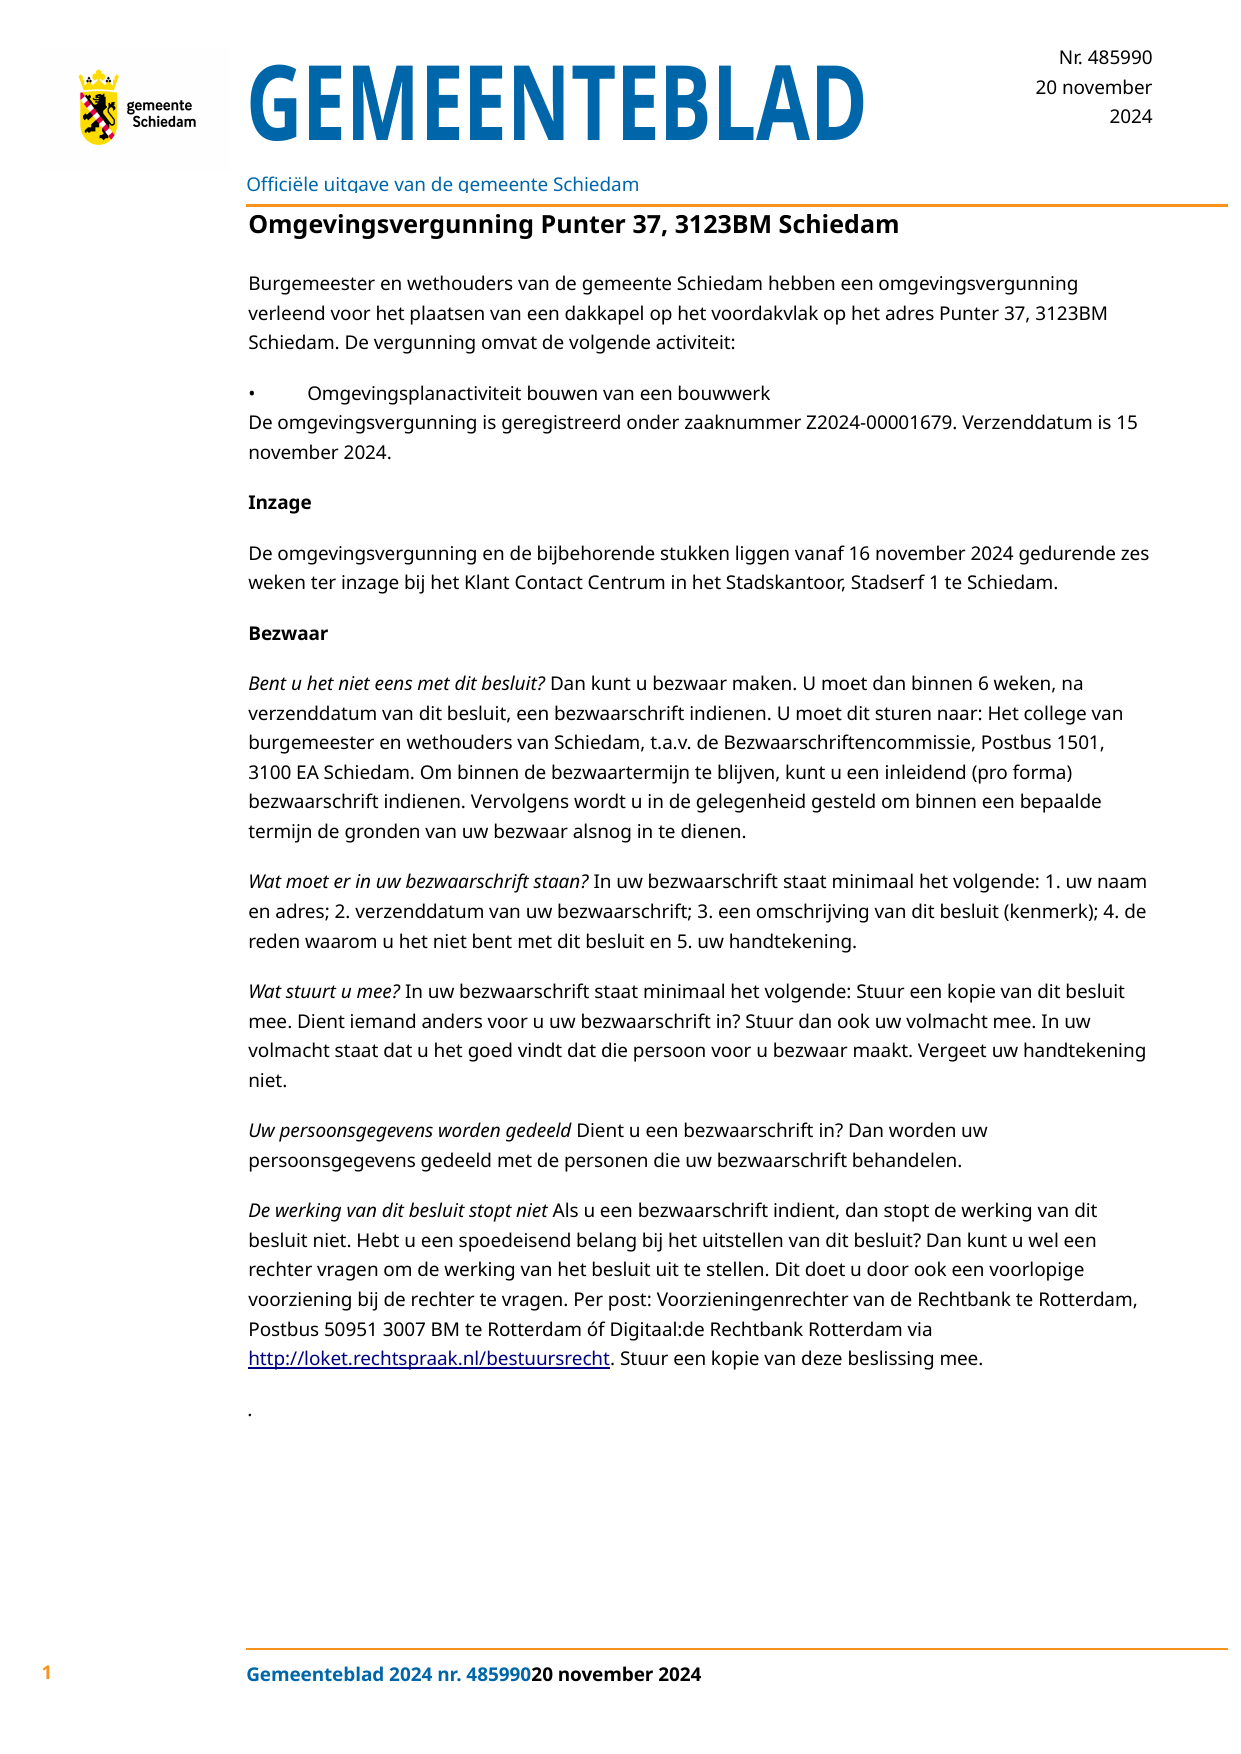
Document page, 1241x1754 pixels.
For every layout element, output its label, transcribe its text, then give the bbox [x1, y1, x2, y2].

picture [41, 47, 231, 172]
text De werking van dit besluit stopt niet Als u een bezwaarschrift indient, dan stopt de werking van dit besluit niet. Hebt u een spoedeisend belang bij het uitstellen van dit besluit? Dan kunt u wel een rechter vragen om de werking van het besluit uit te stellen. Dit doet u door ook een voorlopige voorziening bij de rechter te vragen. Per post: Voorzieningenrechter van de Rechtbank te Rotterdam, Postbus 50951 3007 BM te Rotterdam óf Digitaal:de Rechtbank Rotterdam via http://loket.rechtspraak.nl/bestuursrecht. Stuur een kopie van deze beslissing mee. [248, 1197, 1152, 1371]
text Inzage [248, 489, 1152, 515]
text Bent u het niet eens met dit besluit? Dan kunt u bezwaar maken. U moet dan binnen 6 weken, na verzenddatum van dit besluit, een bezwaarschrift indienen. U moet dit sturen naar: Het college van burgemeester en wethouders van Schiedam, t.a.v. de Bezwaarschriftencommissie, Postbus 1501, 3100 EA Schiedam. Om binnen de bezwaartermijn te blijven, kunt u een inleidend (pro forma) bezwaarschrift indienen. Vervolgens wordt u in de gelegenheid gesteld om binnen een bepaalde termijn de gronden van uw bezwaar alsnog in te dienen. [248, 670, 1152, 844]
text . [248, 1396, 1152, 1421]
text Bezwaar [248, 620, 1152, 646]
list Omgevingsplanactiviteit bouwen van een bouwwerk [248, 380, 1152, 406]
text De omgevingsvergunning en de bijbehorende stukken liggen vanaf 16 november 2024 gedurende zes weken ter inzage bij het Klant Contact Centrum in het Stadskantoor, Stadserf 1 te Schiedam. [248, 540, 1152, 595]
text Omgevingsvergunning Punter 37, 3123BM Schiedam [248, 207, 1152, 241]
text Uw persoonsgegevens worden gedeeld Dient u een bezwaarschrift in? Dan worden uw persoonsgegevens gedeeld met de personen die uw bezwaarschrift behandelen. [248, 1117, 1152, 1173]
text Burgemeester en wethouders van de gemeente Schiedam hebben een omgevingsvergunning verleend voor het plaatsen van een dakkapel op het voordakvlak op het adres Punter 37, 3123BM Schiedam. De vergunning omvat de volgende activiteit: [248, 270, 1152, 355]
text De omgevingsvergunning is geregistreerd onder zaaknummer Z2024-00001679. Verzenddatum is 15 november 2024. [248, 409, 1152, 465]
text Wat moet er in uw bezwaarschrift staan? In uw bezwaarschrift staat minimaal het volgende: 1. uw naam en adres; 2. verzenddatum van uw bezwaarschrift; 3. een omschrijving van dit besluit (kenmerk); 4. de reden waarom u het niet bent met dit besluit en 5. uw handtekening. [248, 869, 1152, 953]
text Wat stuurt u mee? In uw bezwaarschrift staat minimaal het volgende: Stuur een kopie van dit besluit mee. Dient iemand anders voor u uw bezwaarschrift in? Stuur dan ook uw volmacht mee. In uw volmacht staat dat u het goed vindt dat die persoon voor u bezwaar maakt. Vergeet uw handtekening niet. [248, 978, 1152, 1093]
